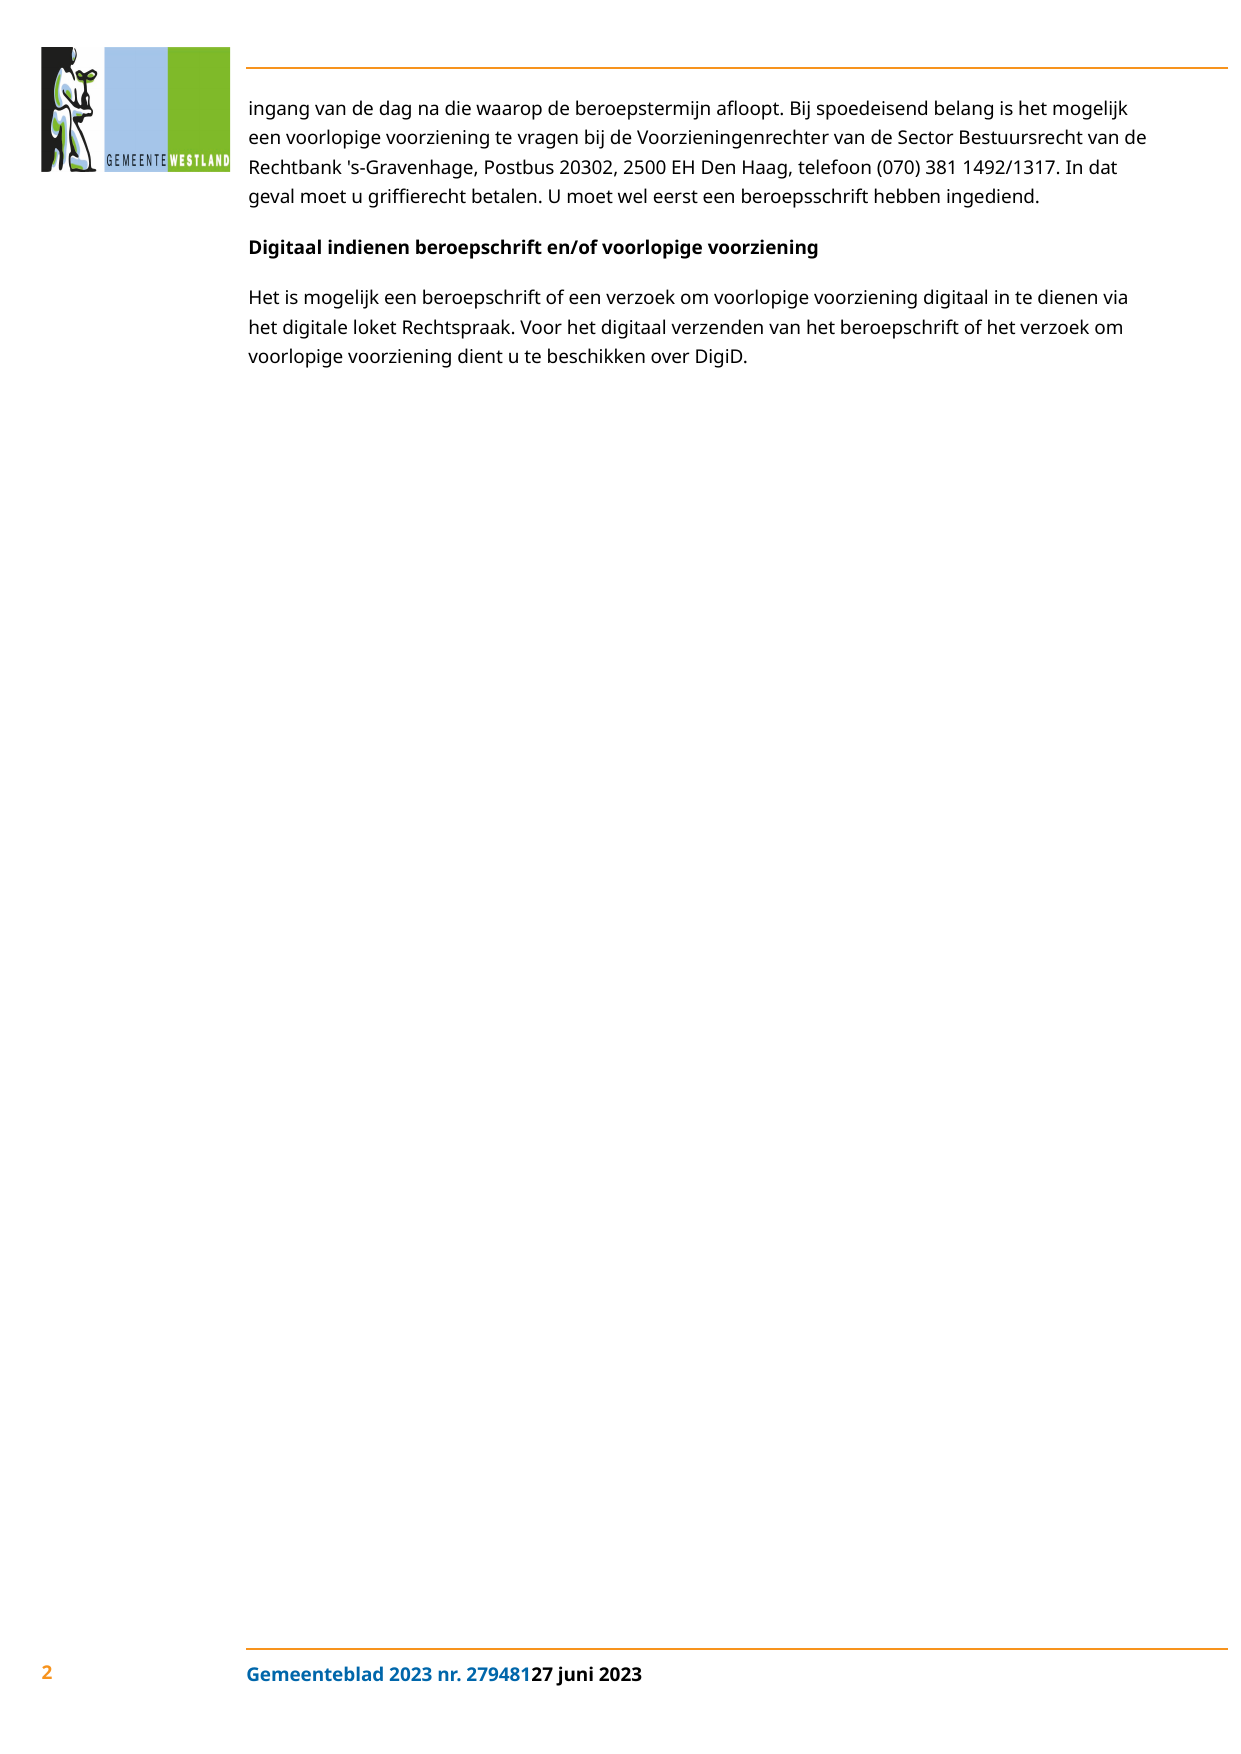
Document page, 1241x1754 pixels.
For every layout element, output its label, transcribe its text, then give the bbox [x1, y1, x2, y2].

text Digitaal indienen beroepschrift en/of voorlopige voorziening [248, 234, 1152, 260]
text Het is mogelijk een beroepschrift of een verzoek om voorlopige voorziening digitaal in te dienen via het digitale loket Rechtspraak. Voor het digitaal verzenden van het beroepschrift of het verzoek om voorlopige voorziening dient u te beschikken over DigiD. [248, 284, 1152, 369]
picture [41, 47, 231, 172]
text ingang van de dag na die waarop de beroepstermijn afloopt. Bij spoedeisend belang is het mogelijk een voorlopige voorziening te vragen bij de Voorzieningenrechter van de Sector Bestuursrecht van de Rechtbank 's-Gravenhage, Postbus 20302, 2500 EH Den Haag, telefoon (070) 381 1492/1317. In dat geval moet u griffierecht betalen. U moet wel eerst een beroepsschrift hebben ingediend. [248, 95, 1152, 209]
